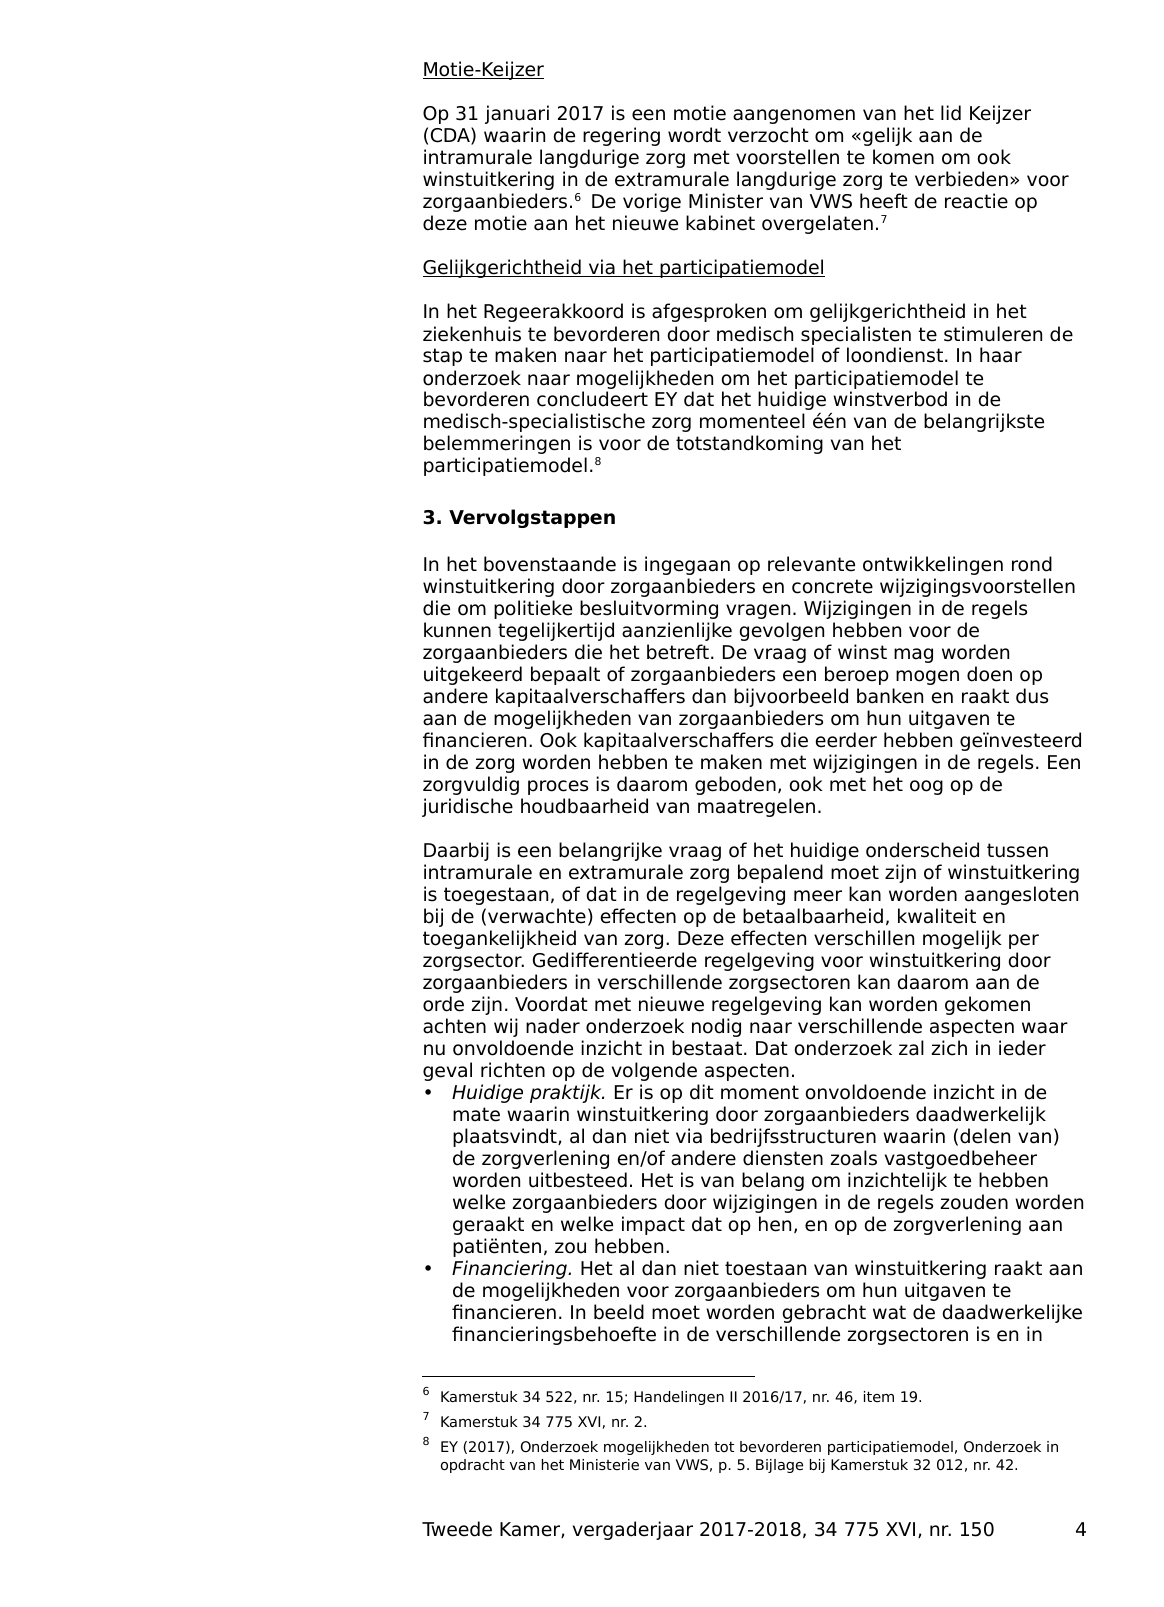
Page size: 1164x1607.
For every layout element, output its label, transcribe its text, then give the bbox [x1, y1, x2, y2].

text Daarbij is een belangrijke vraag of het huidige onderscheid tussen intramurale en extramurale zorg bepalend moet zijn of winstuitkering is toegestaan, of dat in de regelgeving meer kan worden aangesloten bij de (verwachte) effecten op de betaalbaarheid, kwaliteit en toegankelijkheid van zorg. Deze effecten verschillen mogelijk per zorgsector. Gedifferentieerde regelgeving voor winstuitkering door zorgaanbieders in verschillende zorgsectoren kan daarom aan de orde zijn. Voordat met nieuwe regelgeving kan worden gekomen achten wij nader onderzoek nodig naar verschillende aspecten waar nu onvoldoende inzicht in bestaat. Dat onderzoek zal zich in ieder geval richten op de volgende aspecten. [422, 840, 1087, 1082]
text In het bovenstaande is ingegaan op relevante ontwikkelingen rond winstuitkering door zorgaanbieders en concrete wijzigingsvoorstellen die om politieke besluitvorming vragen. Wijzigingen in de regels kunnen tegelijkertijd aanzienlijke gevolgen hebben voor de zorgaanbieders die het betreft. De vraag of winst mag worden uitgekeerd bepaalt of zorgaanbieders een beroep mogen doen op andere kapitaalverschaffers dan bijvoorbeeld banken en raakt dus aan de mogelijkheden van zorgaanbieders om hun uitgaven te financieren. Ook kapitaalverschaffers die eerder hebben geïnvesteerd in de zorg worden hebben te maken met wijzigingen in de regels. Een zorgvuldig proces is daarom geboden, ook met het oog op de juridische houdbaarheid van maatregelen. [422, 554, 1087, 818]
text • Financiering. Het al dan niet toestaan van winstuitkering raakt aan de mogelijkheden voor zorgaanbieders om hun uitgaven te financieren. In beeld moet worden gebracht wat de daadwerkelijke financieringsbehoefte in de verschillende zorgsectoren is en in [422, 1258, 1087, 1346]
text • Huidige praktijk. Er is op dit moment onvoldoende inzicht in de mate waarin winstuitkering door zorgaanbieders daadwerkelijk plaatsvindt, al dan niet via bedrijfsstructuren waarin (delen van) de zorgverlening en/of andere diensten zoals vastgoedbeheer worden uitbesteed. Het is van belang om inzichtelijk te hebben welke zorgaanbieders door wijzigingen in de regels zouden worden geraakt en welke impact dat op hen, en op de zorgverlening aan patiënten, zou hebben. [422, 1082, 1087, 1258]
text Kamerstuk 34 775 XVI, nr. 2. [422, 1410, 1087, 1432]
text Op 31 januari 2017 is een motie aangenomen van het lid Keijzer (CDA) waarin de regering wordt verzocht om «gelijk aan de intramurale langdurige zorg met voorstellen te komen om ook winstuitkering in de extramurale langdurige zorg te verbieden» voor zorgaanbieders. De vorige Minister van VWS heeft de reactie op deze motie aan het nieuwe kabinet overgelaten. [422, 103, 1087, 235]
subtitle Gelijkgerichtheid via het participatiemodel [422, 257, 1087, 279]
text In het Regeerakkoord is afgesproken om gelijkgerichtheid in het ziekenhuis te bevorderen door medisch specialisten te stimuleren de stap te maken naar het participatiemodel of loondienst. In haar onderzoek naar mogelijkheden om het participatiemodel te bevorderen concludeert EY dat het huidige winstverbod in de medisch-specialistische zorg momenteel één van de belangrijkste belemmeringen is voor de totstandkoming van het participatiemodel. [422, 301, 1087, 477]
text EY (2017), Onderzoek mogelijkheden tot bevorderen participatiemodel, Onderzoek in opdracht van het Ministerie van VWS, p. 5. Bijlage bij Kamerstuk 32 012, nr. 42. [422, 1435, 1087, 1474]
text Kamerstuk 34 522, nr. 15; Handelingen II 2016/17, nr. 46, item 19. [422, 1385, 1087, 1407]
subtitle Motie-Keijzer [422, 59, 1087, 81]
subtitle 3. Vervolgstappen [422, 507, 1087, 529]
